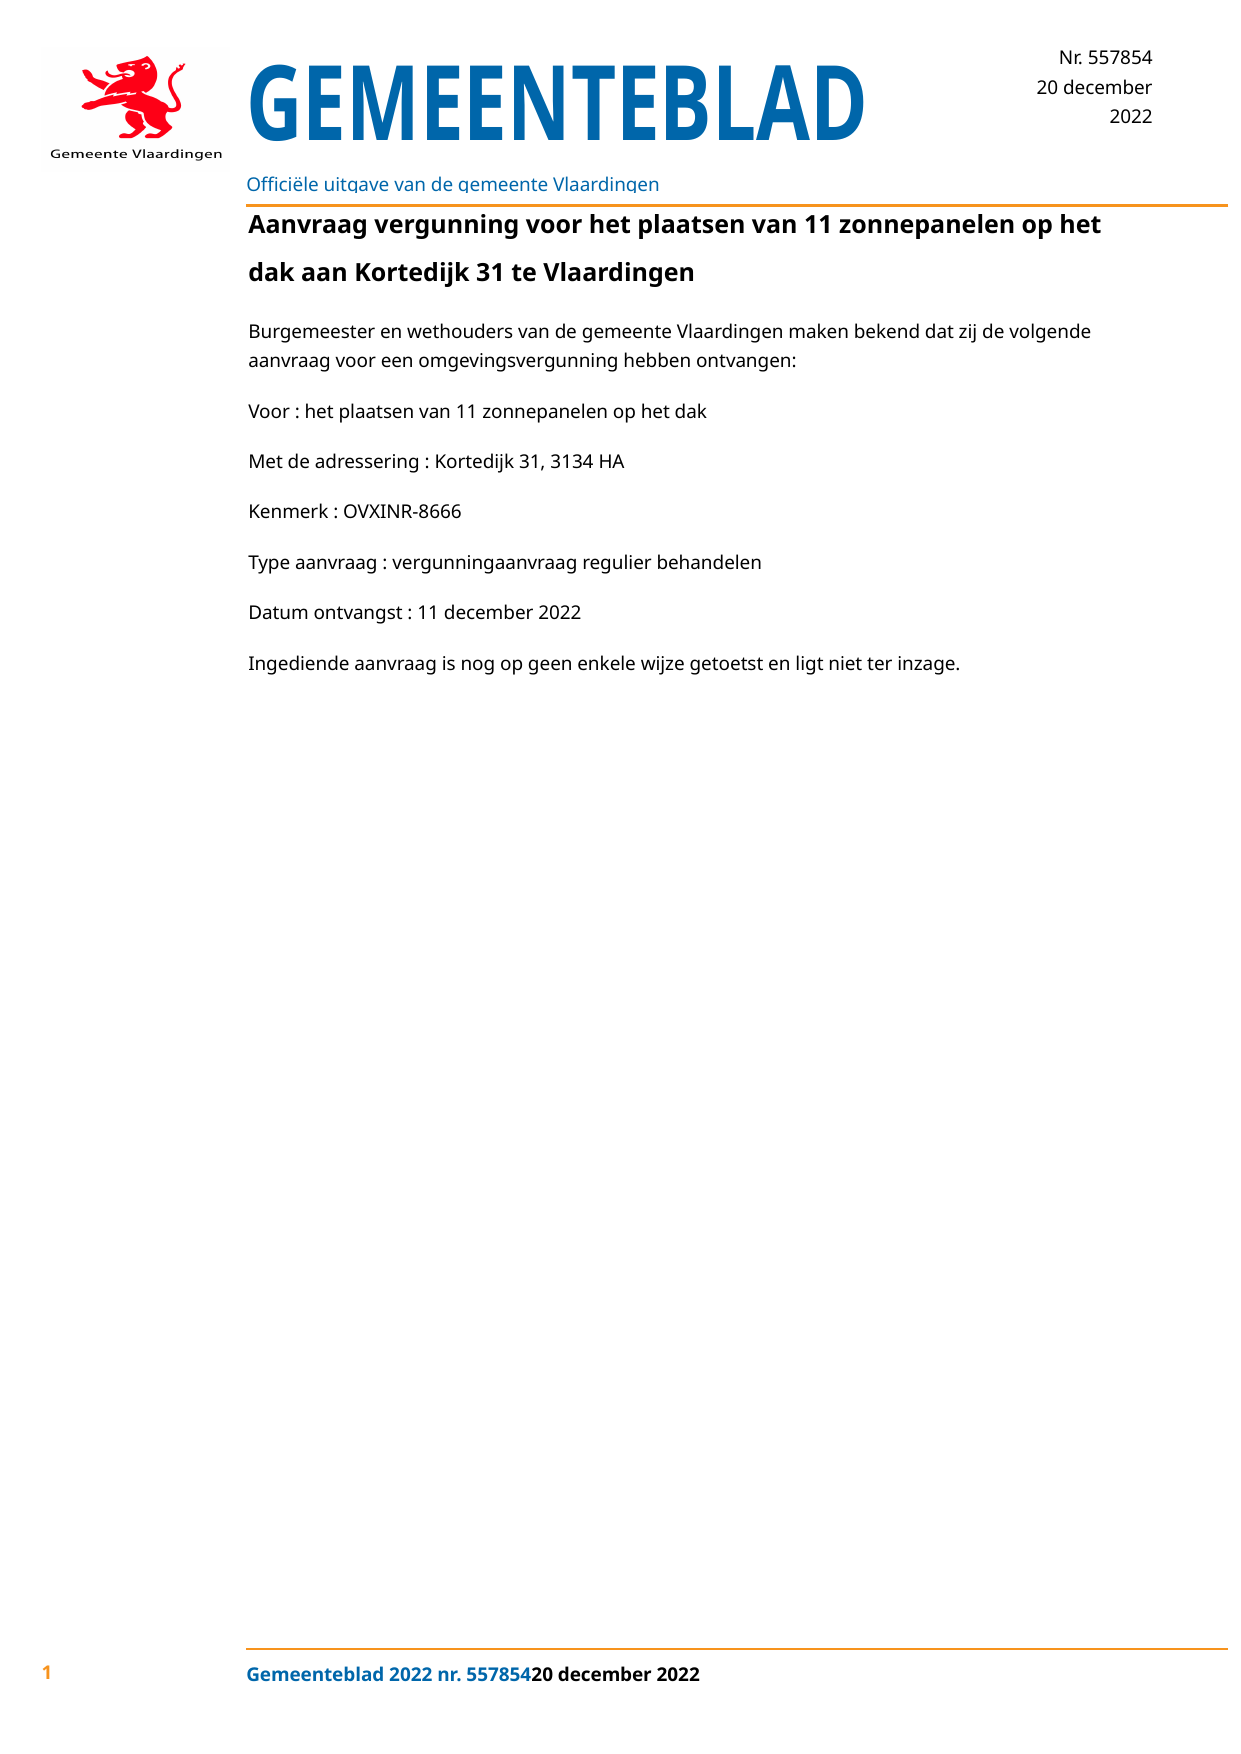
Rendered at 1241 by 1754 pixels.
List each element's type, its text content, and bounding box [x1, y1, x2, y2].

text Aanvraag vergunning voor het plaatsen van 11 zonnepanelen op het dak aan Kortedijk 31 te Vlaardingen [248, 207, 1152, 288]
text Burgemeester en wethouders van de gemeente Vlaardingen maken bekend dat zij de volgende aanvraag voor een omgevingsvergunning hebben ontvangen: [248, 318, 1152, 373]
text Ingediende aanvraag is nog op geen enkele wijze getoetst en ligt niet ter inzage. [248, 650, 1152, 676]
text Datum ontvangst : 11 december 2022 [248, 599, 1152, 625]
picture [41, 47, 231, 172]
text Type aanvraag : vergunningaanvraag regulier behandelen [248, 549, 1152, 575]
text Met de adressering : Kortedijk 31, 3134 HA [248, 448, 1152, 474]
text Kenmerk : OVXINR-8666 [248, 499, 1152, 524]
text Voor : het plaatsen van 11 zonnepanelen op het dak [248, 398, 1152, 424]
